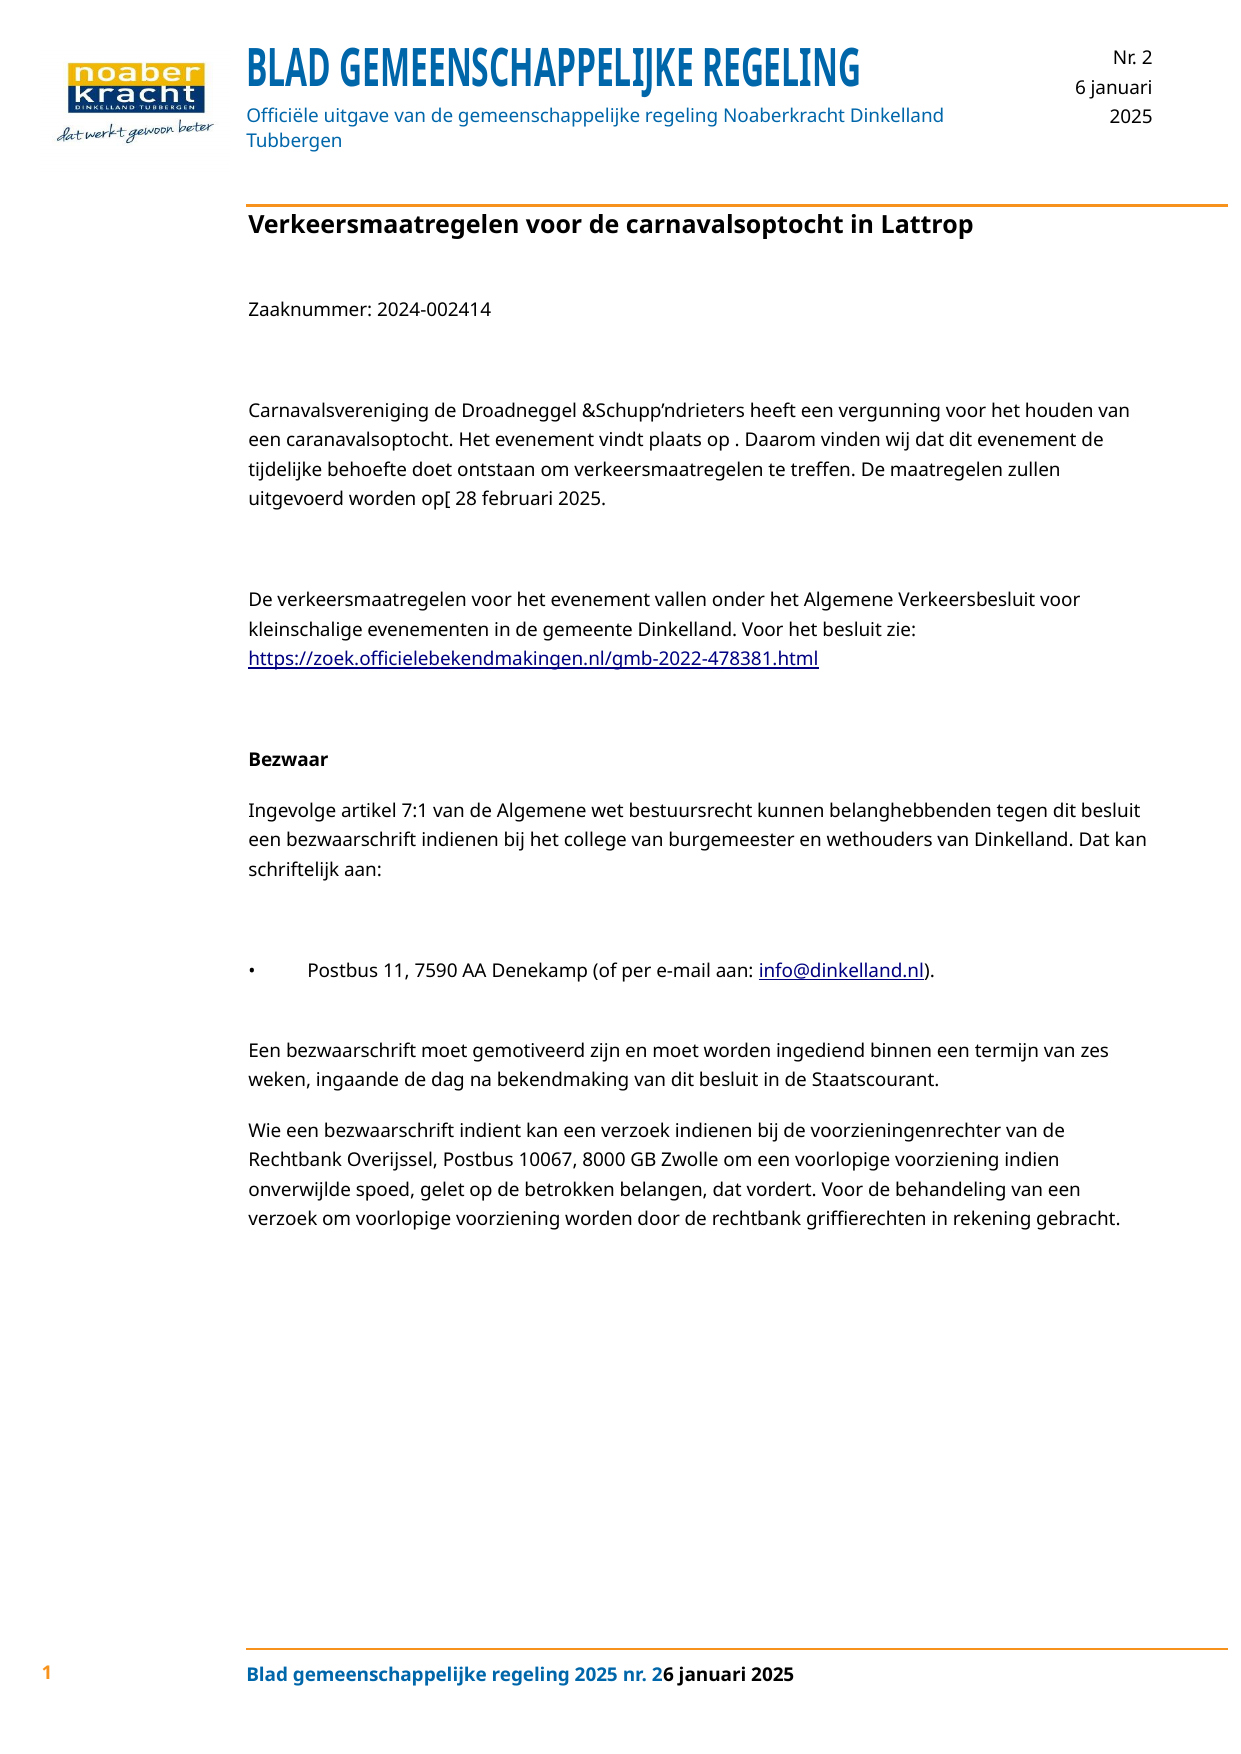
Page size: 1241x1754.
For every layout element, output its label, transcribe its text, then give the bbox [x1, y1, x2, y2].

text De verkeersmaatregelen voor het evenement vallen onder het Algemene Verkeersbesluit voor kleinschalige evenementen in de gemeente Dinkelland. Voor het besluit zie: https://zoek.officielebekendmakingen.nl/gmb-2022-478381.html [248, 586, 1152, 671]
text Ingevolge artikel 7:1 van de Algemene wet bestuursrecht kunnen belanghebbenden tegen dit besluit een bezwaarschrift indienen bij het college van burgemeester en wethouders van Dinkelland. Dat kan schriftelijk aan: [248, 797, 1152, 882]
text Bezwaar [248, 746, 1152, 772]
list Postbus 11, 7590 AA Denekamp (of per e-mail aan: info@dinkelland.nl). [248, 957, 1152, 983]
text Een bezwaarschrift moet gemotiveerd zijn en moet worden ingediend binnen een termijn van zes weken, ingaande de dag na bekendmaking van dit besluit in de Staatscourant. [248, 1037, 1152, 1092]
text Carnavalsvereniging de Droadneggel &Schupp’ndrieters heeft een vergunning voor het houden van een caranavalsoptocht. Het evenement vindt plaats op . Daarom vinden wij dat dit evenement de tijdelijke behoefte doet ontstaan om verkeersmaatregelen te treffen. De maatregelen zullen uitgevoerd worden op[ 28 februari 2025. [248, 397, 1152, 511]
text Wie een bezwaarschrift indient kan een verzoek indienen bij de voorzieningenrechter van de Rechtbank Overijssel, Postbus 10067, 8000 GB Zwolle om een voorlopige voorziening indien onverwijlde spoed, gelet op de betrokken belangen, dat vordert. Voor de behandeling van een verzoek om voorlopige voorziening worden door de rechtbank griffierechten in rekening gebracht. [248, 1117, 1152, 1231]
text Verkeersmaatregelen voor de carnavalsoptocht in Lattrop [248, 207, 1152, 241]
picture [41, 47, 231, 172]
text Zaaknummer: 2024-002414 [248, 296, 1152, 322]
